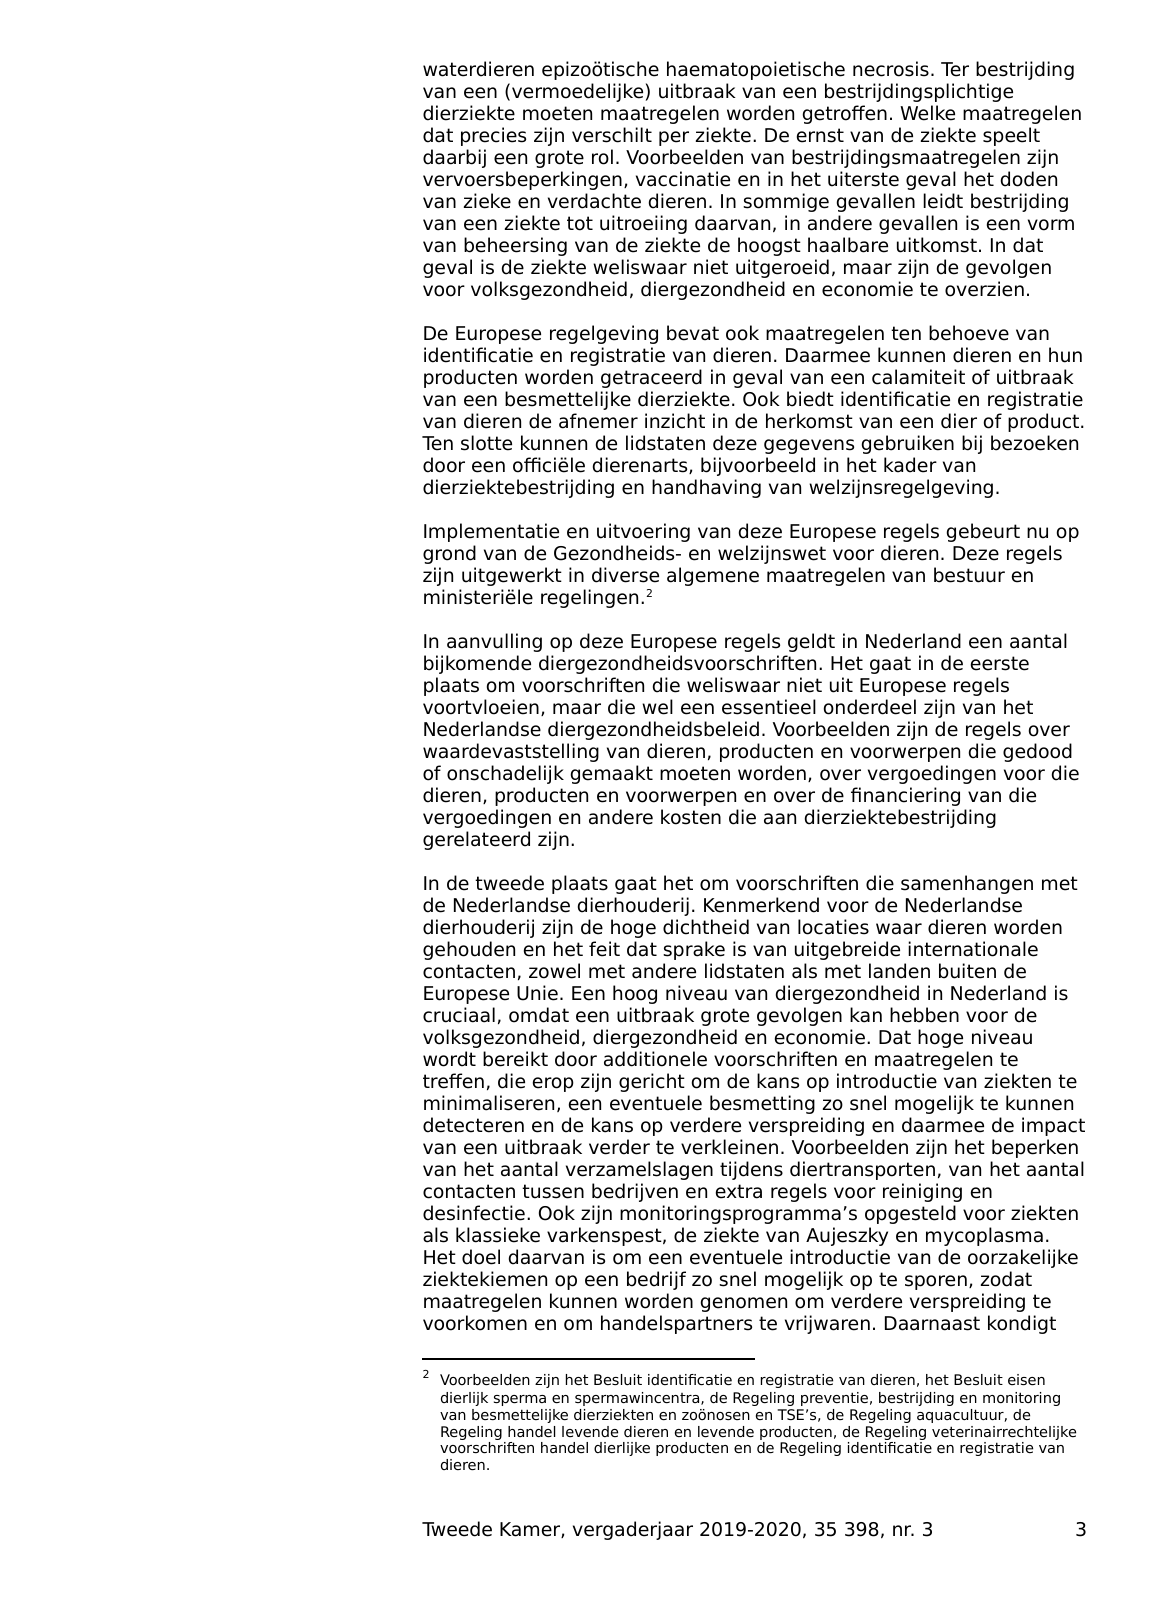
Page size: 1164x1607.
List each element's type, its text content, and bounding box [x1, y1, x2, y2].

text waterdieren epizoötische haematopoietische necrosis. Ter bestrijding van een (vermoedelijke) uitbraak van een bestrijdingsplichtige dierziekte moeten maatregelen worden getroffen. Welke maatregelen dat precies zijn verschilt per ziekte. De ernst van de ziekte speelt daarbij een grote rol. Voorbeelden van bestrijdingsmaatregelen zijn vervoersbeperkingen, vaccinatie en in het uiterste geval het doden van zieke en verdachte dieren. In sommige gevallen leidt bestrijding van een ziekte tot uitroeiing daarvan, in andere gevallen is een vorm van beheersing van de ziekte de hoogst haalbare uitkomst. In dat geval is de ziekte weliswaar niet uitgeroeid, maar zijn de gevolgen voor volksgezondheid, diergezondheid en economie te overzien. [422, 59, 1087, 301]
text Implementatie en uitvoering van deze Europese regels gebeurt nu op grond van de Gezondheids- en welzijnswet voor dieren. Deze regels zijn uitgewerkt in diverse algemene maatregelen van bestuur en ministeriële regelingen. [422, 521, 1087, 609]
text In aanvulling op deze Europese regels geldt in Nederland een aantal bijkomende diergezondheidsvoorschriften. Het gaat in de eerste plaats om voorschriften die weliswaar niet uit Europese regels voortvloeien, maar die wel een essentieel onderdeel zijn van het Nederlandse diergezondheidsbeleid. Voorbeelden zijn de regels over waardevaststelling van dieren, producten en voorwerpen die gedood of onschadelijk gemaakt moeten worden, over vergoedingen voor die dieren, producten en voorwerpen en over de financiering van die vergoedingen en andere kosten die aan dierziektebestrijding gerelateerd zijn. [422, 631, 1087, 851]
text In de tweede plaats gaat het om voorschriften die samenhangen met de Nederlandse dierhouderij. Kenmerkend voor de Nederlandse dierhouderij zijn de hoge dichtheid van locaties waar dieren worden gehouden en het feit dat sprake is van uitgebreide internationale contacten, zowel met andere lidstaten als met landen buiten de Europese Unie. Een hoog niveau van diergezondheid in Nederland is cruciaal, omdat een uitbraak grote gevolgen kan hebben voor de volksgezondheid, diergezondheid en economie. Dat hoge niveau wordt bereikt door additionele voorschriften en maatregelen te treffen, die erop zijn gericht om de kans op introductie van ziekten te minimaliseren, een eventuele besmetting zo snel mogelijk te kunnen detecteren en de kans op verdere verspreiding en daarmee de impact van een uitbraak verder te verkleinen. Voorbeelden zijn het beperken van het aantal verzamelslagen tijdens diertransporten, van het aantal contacten tussen bedrijven en extra regels voor reiniging en desinfectie. Ook zijn monitoringsprogramma’s opgesteld voor ziekten als klassieke varkenspest, de ziekte van Aujeszky en mycoplasma. Het doel daarvan is om een eventuele introductie van de oorzakelijke ziektekiemen op een bedrijf zo snel mogelijk op te sporen, zodat maatregelen kunnen worden genomen om verdere verspreiding te voorkomen en om handelspartners te vrijwaren. Daarnaast kondigt [422, 873, 1087, 1335]
text Voorbeelden zijn het Besluit identificatie en registratie van dieren, het Besluit eisen dierlijk sperma en spermawincentra, de Regeling preventie, bestrijding en monitoring van besmettelijke dierziekten en zoönosen en TSE’s, de Regeling aquacultuur, de Regeling handel levende dieren en levende producten, de Regeling veterinairrechtelijke voorschriften handel dierlijke producten en de Regeling identificatie en registratie van dieren. [422, 1368, 1087, 1474]
text De Europese regelgeving bevat ook maatregelen ten behoeve van identificatie en registratie van dieren. Daarmee kunnen dieren en hun producten worden getraceerd in geval van een calamiteit of uitbraak van een besmettelijke dierziekte. Ook biedt identificatie en registratie van dieren de afnemer inzicht in de herkomst van een dier of product. Ten slotte kunnen de lidstaten deze gegevens gebruiken bij bezoeken door een officiële dierenarts, bijvoorbeeld in het kader van dierziektebestrijding en handhaving van welzijnsregelgeving. [422, 323, 1087, 499]
